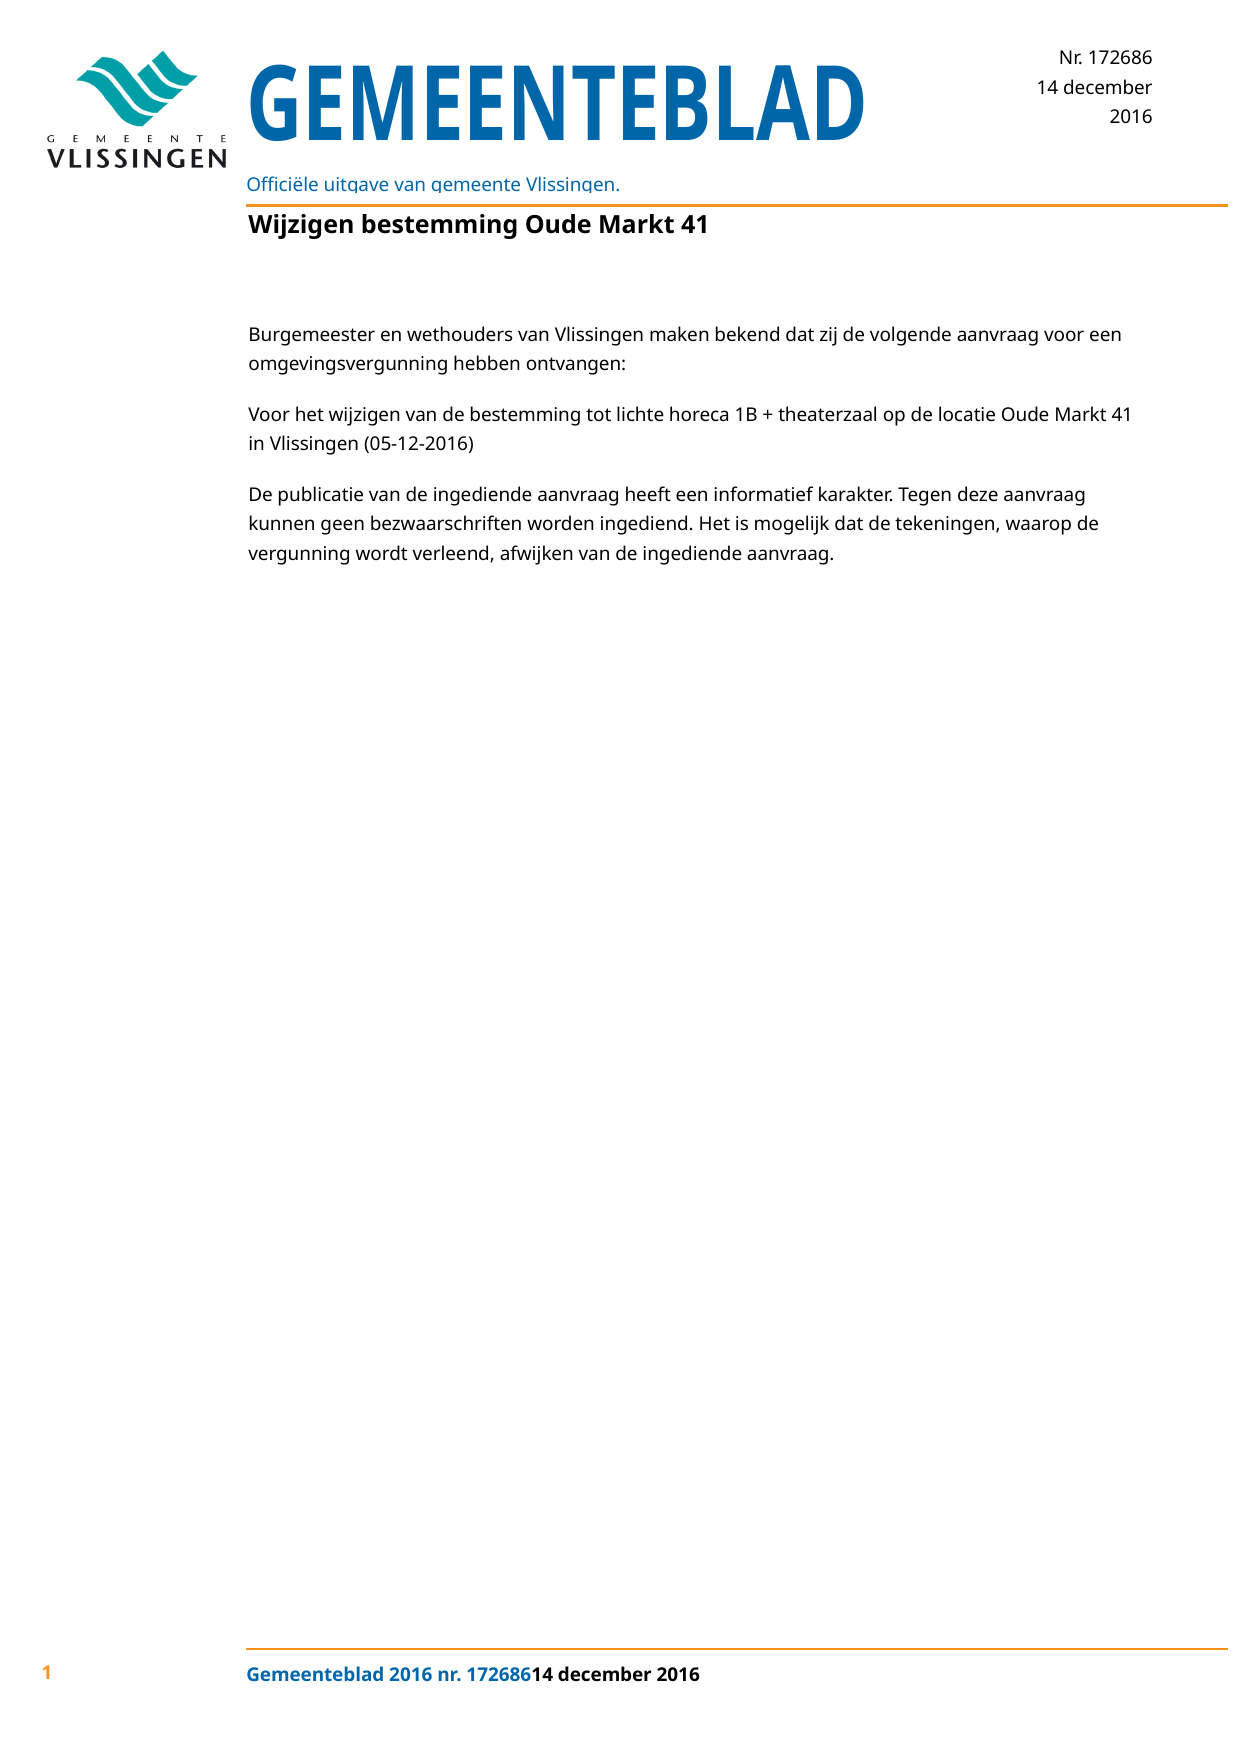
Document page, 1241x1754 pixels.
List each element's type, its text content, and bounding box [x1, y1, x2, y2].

text De publicatie van de ingediende aanvraag heeft een informatief karakter. Tegen deze aanvraag kunnen geen bezwaarschriften worden ingediend. Het is mogelijk dat de tekeningen, waarop de vergunning wordt verleend, afwijken van de ingediende aanvraag. [248, 481, 1152, 566]
text Burgemeester en wethouders van Vlissingen maken bekend dat zij de volgende aanvraag voor een omgevingsvergunning hebben ontvangen: [248, 321, 1152, 376]
text Wijzigen bestemming Oude Markt 41 [248, 207, 1152, 241]
picture [41, 47, 231, 172]
text Voor het wijzigen van de bestemming tot lichte horeca 1B + theaterzaal op de locatie Oude Markt 41 in Vlissingen (05-12-2016) [248, 401, 1152, 456]
